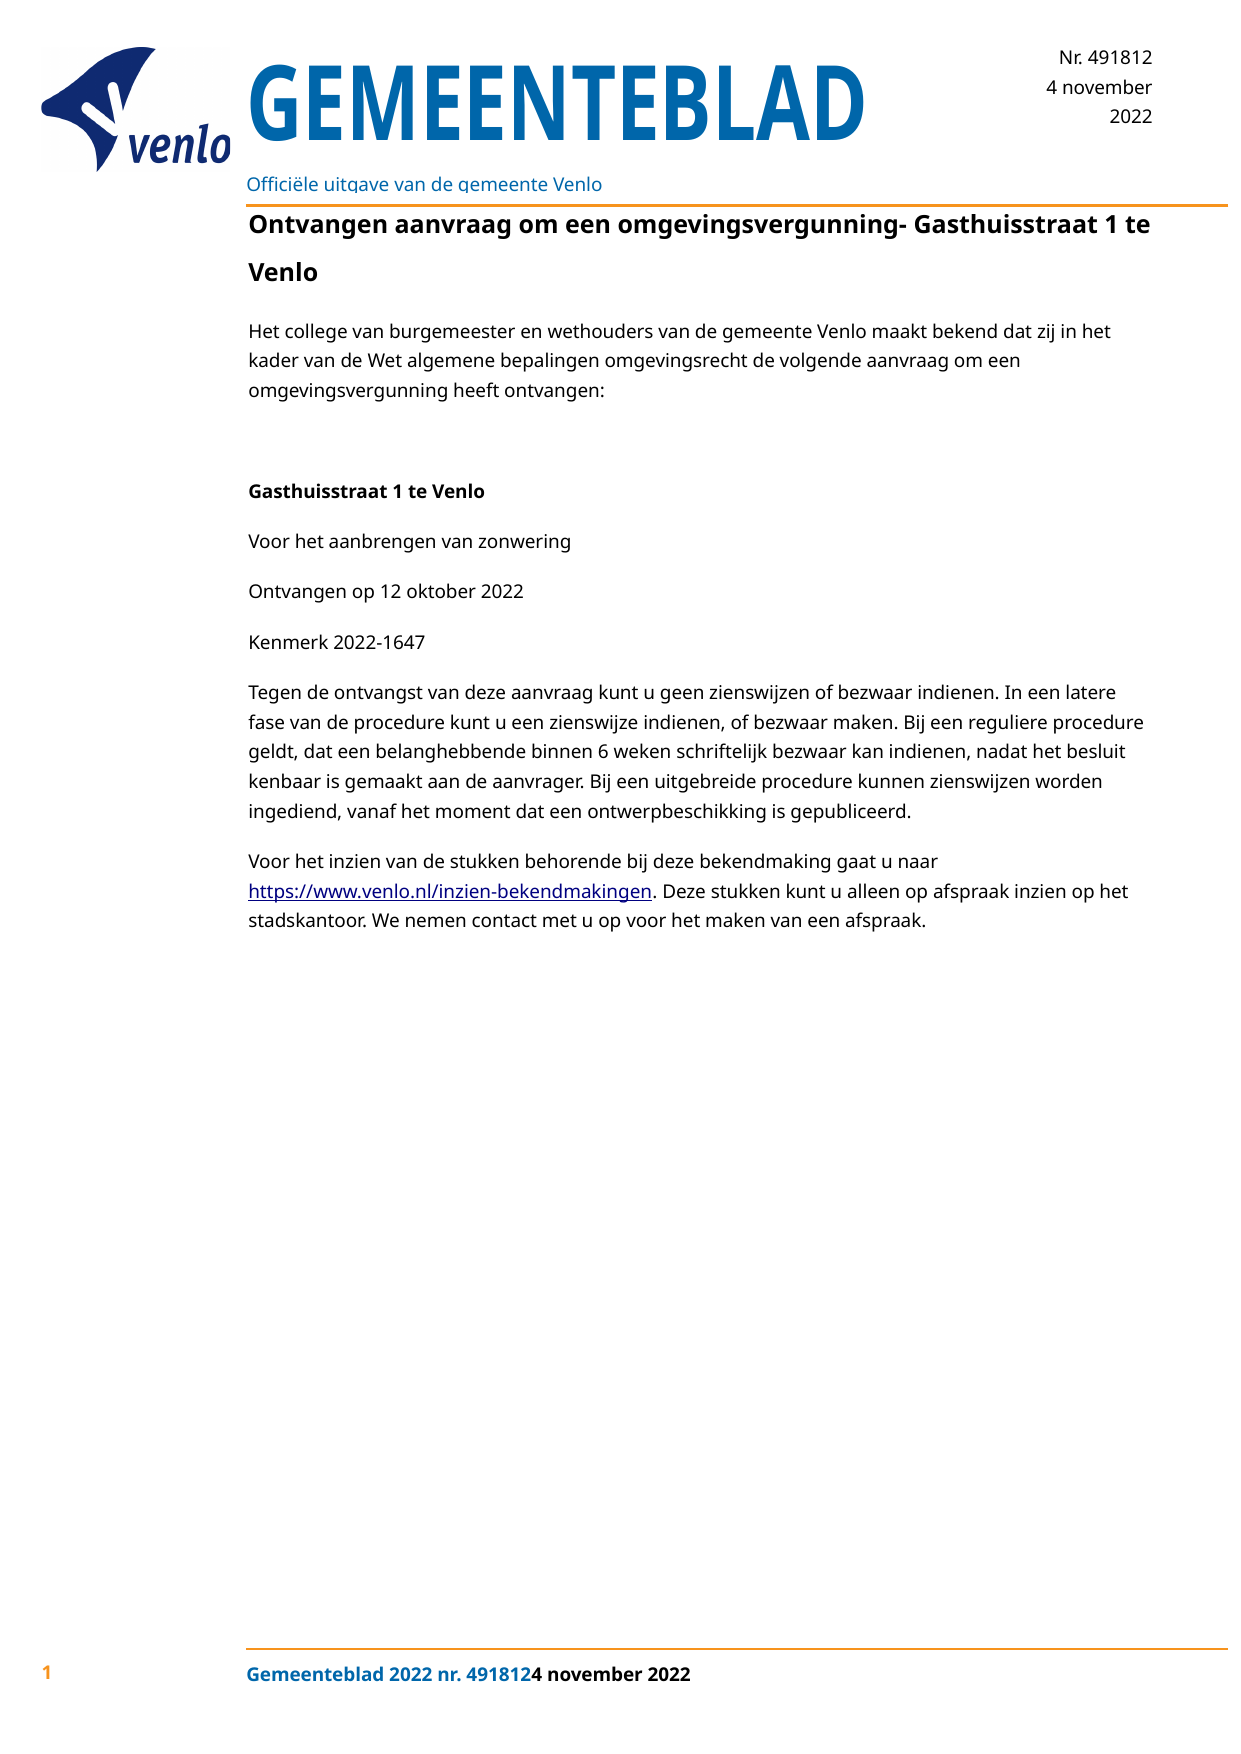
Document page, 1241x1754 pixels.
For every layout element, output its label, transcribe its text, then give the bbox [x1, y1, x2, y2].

text Voor het inzien van de stukken behorende bij deze bekendmaking gaat u naar https://www.venlo.nl/inzien-bekendmakingen. Deze stukken kunt u alleen op afspraak inzien op het stadskantoor. We nemen contact met u op voor het maken van een afspraak. [248, 848, 1152, 933]
picture [41, 47, 231, 172]
text Het college van burgemeester en wethouders van de gemeente Venlo maakt bekend dat zij in het kader van de Wet algemene bepalingen omgevingsrecht de volgende aanvraag om een omgevingsvergunning heeft ontvangen: [248, 318, 1152, 403]
text Voor het aanbrengen van zonwering [248, 528, 1152, 554]
text Tegen de ontvangst van deze aanvraag kunt u geen zienswijzen of bezwaar indienen. In een latere fase van de procedure kunt u een zienswijze indienen, of bezwaar maken. Bij een reguliere procedure geldt, dat een belanghebbende binnen 6 weken schriftelijk bezwaar kan indienen, nadat het besluit kenbaar is gemaakt aan de aanvrager. Bij een uitgebreide procedure kunnen zienswijzen worden ingediend, vanaf het moment dat een ontwerpbeschikking is gepubliceerd. [248, 679, 1152, 824]
text Ontvangen aanvraag om een omgevingsvergunning- Gasthuisstraat 1 te Venlo [248, 207, 1152, 288]
text Kenmerk 2022-1647 [248, 629, 1152, 655]
text Gasthuisstraat 1 te Venlo [248, 478, 1152, 504]
text Ontvangen op 12 oktober 2022 [248, 579, 1152, 604]
